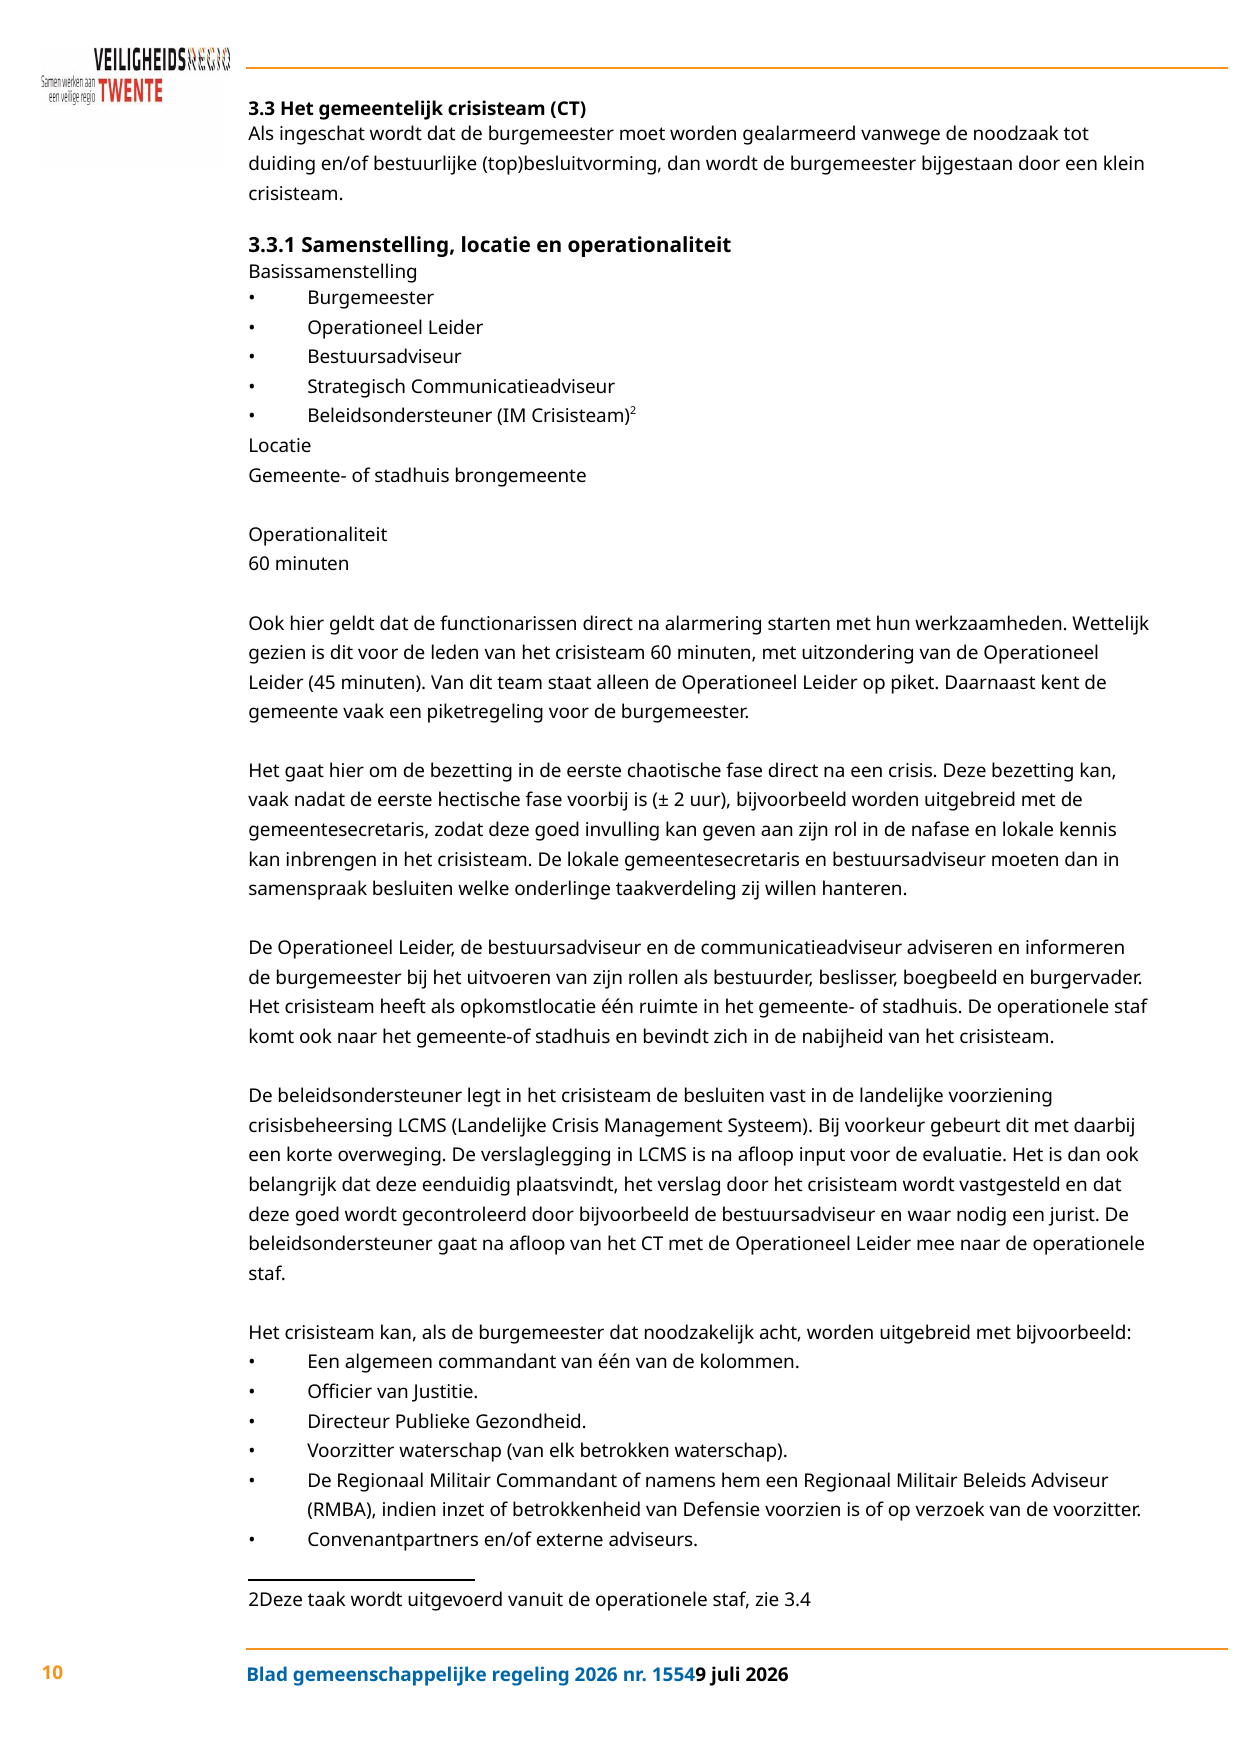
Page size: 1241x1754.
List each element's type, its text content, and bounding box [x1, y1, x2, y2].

list Een algemeen commandant van één van de kolommen. [248, 1349, 1152, 1374]
text De Operationeel Leider, de bestuursadviseur en de communicatieadviseur adviseren en informeren de burgemeester bij het uitvoeren van zijn rollen als bestuurder, beslisser, boegbeeld en burgervader. Het crisisteam heeft als opkomstlocatie één ruimte in het gemeente- of stadhuis. De operationele staf komt ook naar het gemeente-of stadhuis en bevindt zich in de nabijheid van het crisisteam. [248, 934, 1152, 1049]
text De beleidsondersteuner legt in het crisisteam de besluiten vast in de landelijke voorziening crisisbeheersing LCMS (Landelijke Crisis Management Systeem). Bij voorkeur gebeurt dit met daarbij een korte overweging. De verslaglegging in LCMS is na afloop input voor de evaluatie. Het is dan ook belangrijk dat deze eenduidig plaatsvindt, het verslag door het crisisteam wordt vastgesteld en dat deze goed wordt gecontroleerd door bijvoorbeeld de bestuursadviseur en waar nodig een jurist. De beleidsondersteuner gaat na afloop van het CT met de Operationeel Leider mee naar de operationele staf. [248, 1082, 1152, 1286]
list Directeur Publieke Gezondheid. [248, 1408, 1152, 1434]
table_header Basissamenstelling [248, 259, 1152, 284]
list De Regionaal Militair Commandant of namens hem een Regionaal Militair Beleids Adviseur (RMBA), indien inzet of betrokkenheid van Defensie voorzien is of op verzoek van de voorzitter. [248, 1467, 1152, 1522]
text Als ingeschat wordt dat de burgemeester moet worden gealarmeerd vanwege de noodzaak tot duiding en/of bestuurlijke (top)besluitvorming, dan wordt de burgemeester bijgestaan door een klein crisisteam. [248, 121, 1152, 205]
list Officier van Justitie. [248, 1378, 1152, 1404]
list Voorzitter waterschap (van elk betrokken waterschap). [248, 1437, 1152, 1463]
picture [41, 47, 231, 172]
text Het gaat hier om de bezetting in de eerste chaotische fase direct na een crisis. Deze bezetting kan, vaak nadat de eerste hectische fase voorbij is (± 2 uur), bijvoorbeeld worden uitgebreid met de gemeentesecretaris, zodat deze goed invulling kan geven aan zijn rol in de nafase en lokale kennis kan inbrengen in het crisisteam. De lokale gemeentesecretaris en bestuursadviseur moeten dan in samenspraak besluiten welke onderlinge taakverdeling zij willen hanteren. [248, 757, 1152, 901]
list Convenantpartners en/of externe adviseurs. [248, 1526, 1152, 1552]
table_cell Burgemeester Operationeel Leider Bestuursadviseur Strategisch Communicatieadviseur Beleidsondersteuner (IM Crisisteam) Locatie Gemeente- of stadhuis brongemeente Operationaliteit 60 minuten Ook hier geldt dat de functionarissen direct na alarmering starten met hun werkzaamheden. Wettelijk gezien is dit voor de leden van het crisisteam 60 minuten, met uitzondering van de Operationeel Leider (45 minuten). Van dit team staat alleen de Operationeel Leider op piket. Daarnaast kent de gemeente vaak een piketregeling voor de burgemeester. [248, 284, 1152, 724]
text Het crisisteam kan, als de burgemeester dat noodzakelijk acht, worden uitgebreid met bijvoorbeeld: [248, 1319, 1152, 1345]
text 3.3.1 Samenstelling, locatie en operationaliteit [248, 230, 1152, 258]
text 3.3 Het gemeentelijk crisisteam (CT) [248, 95, 1152, 121]
